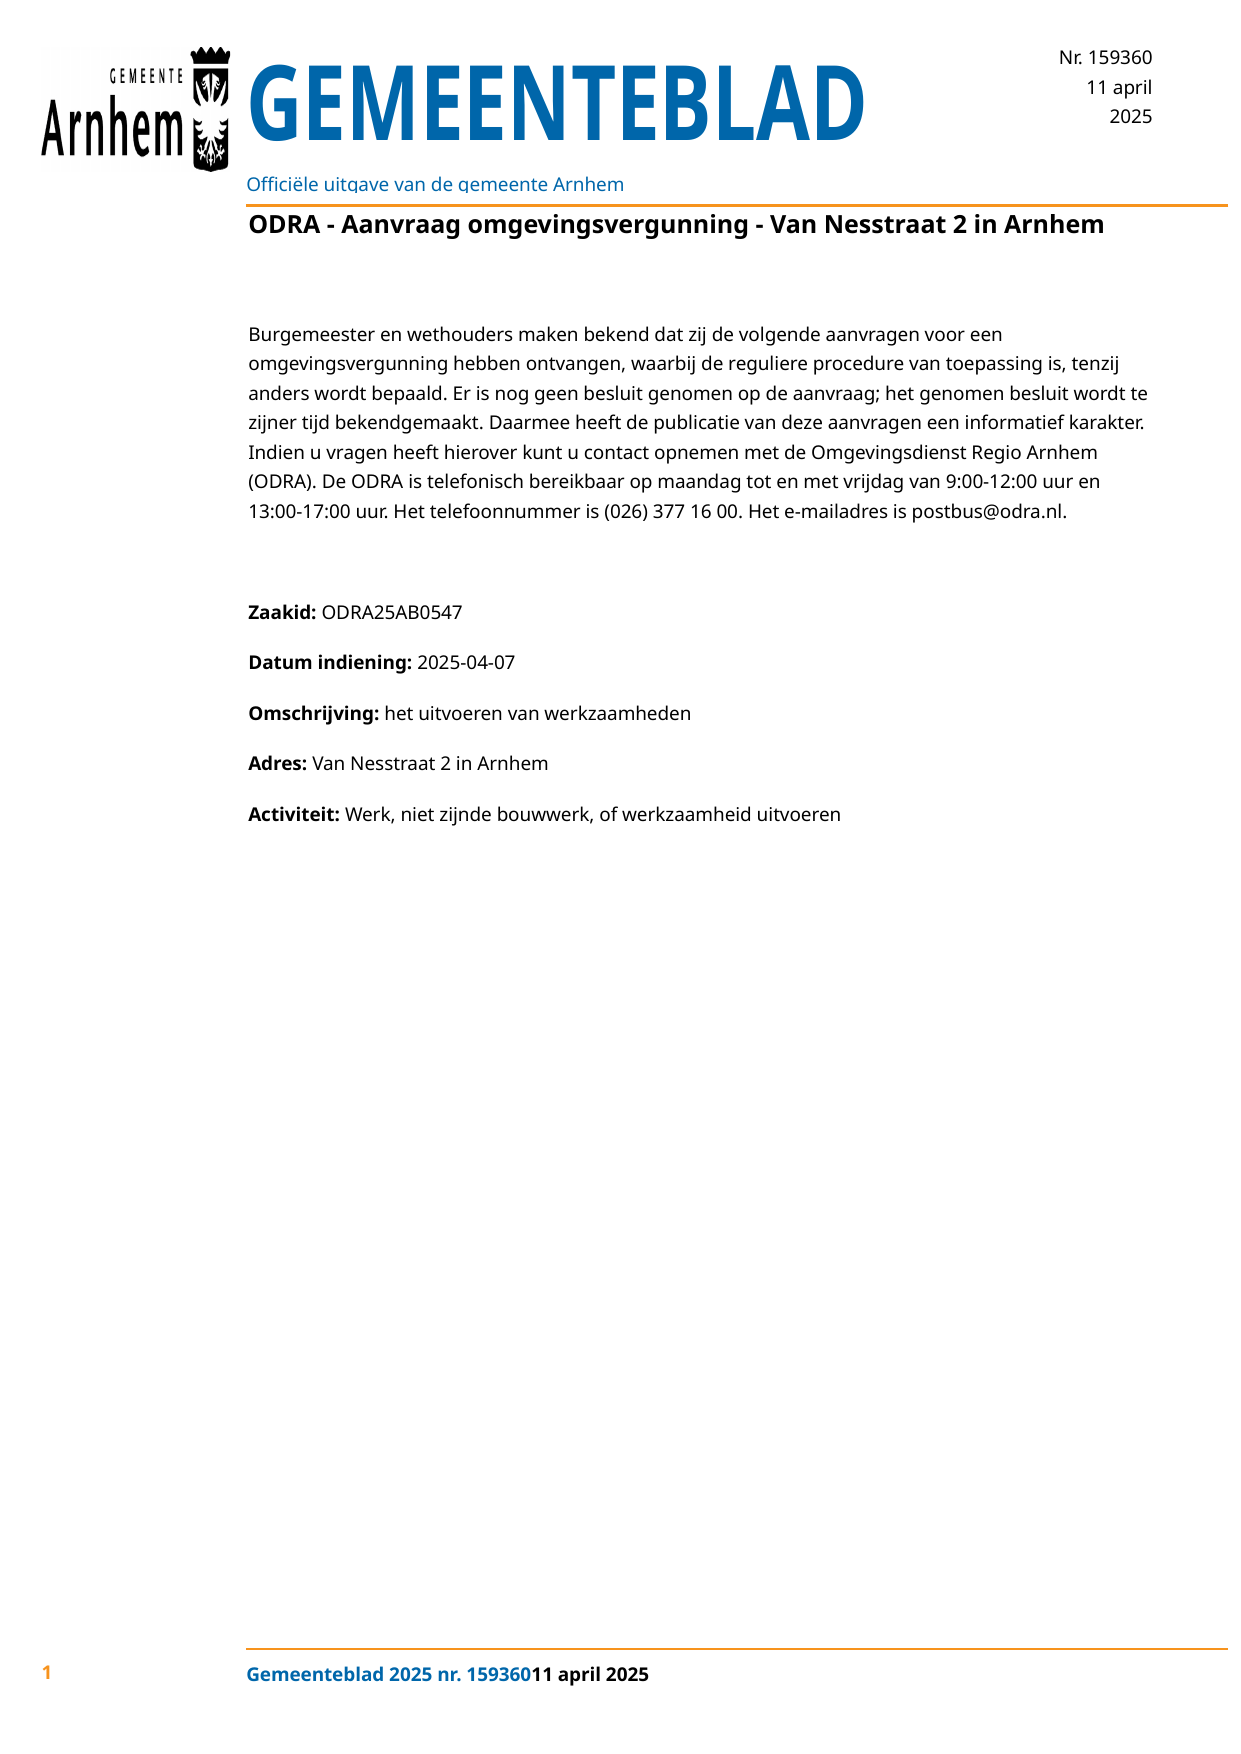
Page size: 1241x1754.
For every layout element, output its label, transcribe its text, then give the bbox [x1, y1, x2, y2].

text ODRA - Aanvraag omgevingsvergunning - Van Nesstraat 2 in Arnhem [248, 207, 1152, 241]
picture [41, 47, 231, 172]
text Burgemeester en wethouders maken bekend dat zij de volgende aanvragen voor een omgevingsvergunning hebben ontvangen, waarbij de reguliere procedure van toepassing is, tenzij anders wordt bepaald. Er is nog geen besluit genomen op de aanvraag; het genomen besluit wordt te zijner tijd bekendgemaakt. Daarmee heeft de publicatie van deze aanvragen een informatief karakter. Indien u vragen heeft hierover kunt u contact opnemen met de Omgevingsdienst Regio Arnhem (ODRA). De ODRA is telefonisch bereikbaar op maandag tot en met vrijdag van 9:00-12:00 uur en 13:00-17:00 uur. Het telefoonnummer is (026) 377 16 00. Het e-mailadres is postbus@odra.nl. [248, 321, 1152, 524]
text Omschrijving: het uitvoeren van werkzaamheden [248, 700, 1152, 726]
text Zaakid: ODRA25AB0547 [248, 599, 1152, 625]
text Activiteit: Werk, niet zijnde bouwwerk, of werkzaamheid uitvoeren [248, 801, 1152, 826]
text Adres: Van Nesstraat 2 in Arnhem [248, 750, 1152, 776]
text Datum indiening: 2025-04-07 [248, 649, 1152, 675]
